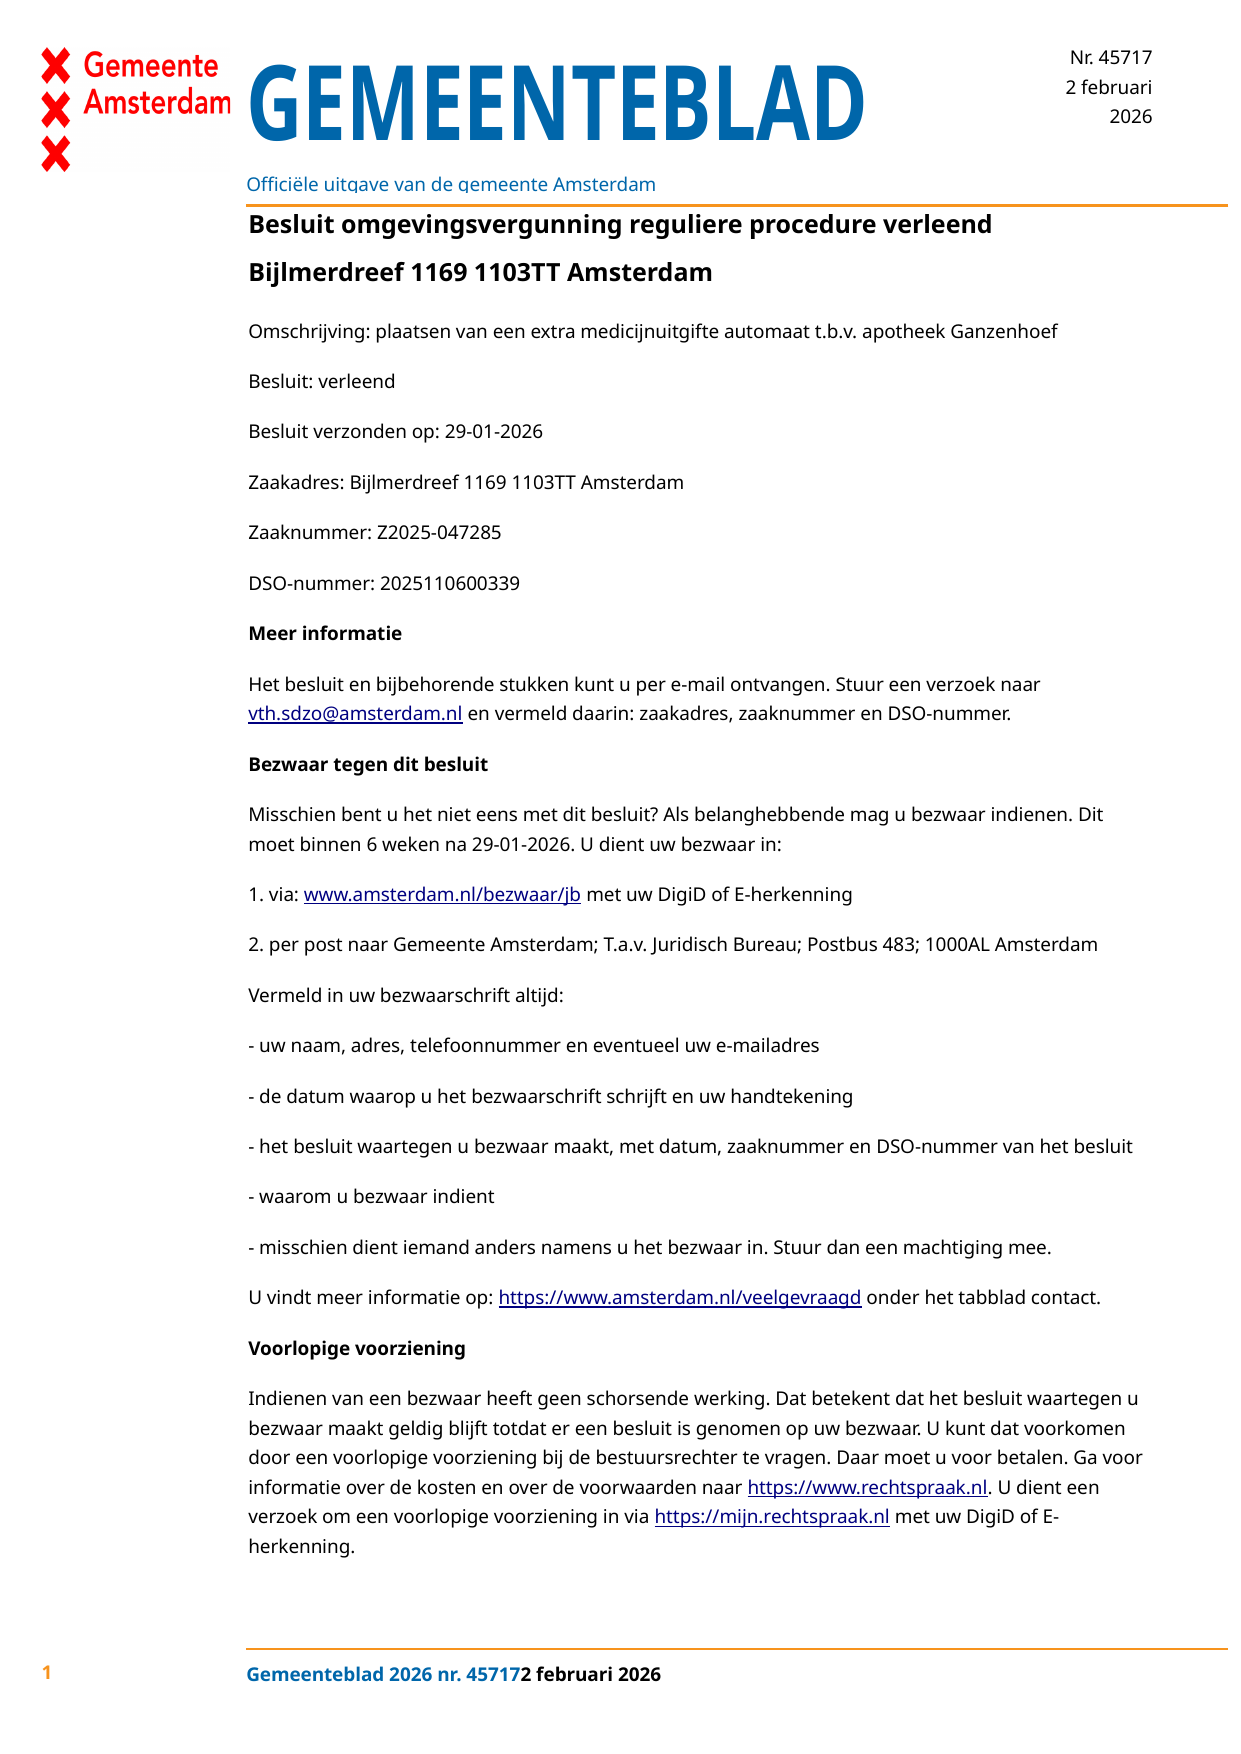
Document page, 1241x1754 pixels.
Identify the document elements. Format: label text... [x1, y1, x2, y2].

text Zaakadres: Bijlmerdreef 1169 1103TT Amsterdam [248, 469, 1152, 495]
text Omschrijving: plaatsen van een extra medicijnuitgifte automaat t.b.v. apotheek Ganzenhoef [248, 318, 1152, 344]
text - misschien dient iemand anders namens u het bezwaar in. Stuur dan een machtiging mee. [248, 1234, 1152, 1260]
text Besluit: verleend [248, 368, 1152, 394]
text Bezwaar tegen dit besluit [248, 751, 1152, 777]
text Indienen van een bezwaar heeft geen schorsende werking. Dat betekent dat het besluit waartegen u bezwaar maakt geldig blijft totdat er een besluit is genomen op uw bezwaar. U kunt dat voorkomen door een voorlopige voorziening bij de bestuursrechter te vragen. Daar moet u voor betalen. Ga voor informatie over de kosten en over de voorwaarden naar https://www.rechtspraak.nl. U dient een verzoek om een voorlopige voorziening in via https://mijn.rechtspraak.nl met uw DigiD of E-herkenning. [248, 1385, 1152, 1559]
text U vindt meer informatie op: https://www.amsterdam.nl/veelgevraagd onder het tabblad contact. [248, 1284, 1152, 1310]
text Misschien bent u het niet eens met dit besluit? Als belanghebbende mag u bezwaar indienen. Dit moet binnen 6 weken na 29-01-2026. U dient uw bezwaar in: [248, 801, 1152, 857]
text DSO-nummer: 2025110600339 [248, 570, 1152, 596]
text Voorlopige voorziening [248, 1335, 1152, 1361]
text Meer informatie [248, 620, 1152, 646]
text Het besluit en bijbehorende stukken kunt u per e-mail ontvangen. Stuur een verzoek naar vth.sdzo@amsterdam.nl en vermeld daarin: zaakadres, zaaknummer en DSO-nummer. [248, 671, 1152, 726]
text Besluit omgevingsvergunning reguliere procedure verleend Bijlmerdreef 1169 1103TT Amsterdam [248, 207, 1152, 288]
text - het besluit waartegen u bezwaar maakt, met datum, zaaknummer en DSO-nummer van het besluit [248, 1133, 1152, 1159]
text - de datum waarop u het bezwaarschrift schrijft en uw handtekening [248, 1083, 1152, 1109]
text Vermeld in uw bezwaarschrift altijd: [248, 982, 1152, 1008]
text Besluit verzonden op: 29-01-2026 [248, 419, 1152, 444]
picture [41, 47, 231, 172]
text 1. via: www.amsterdam.nl/bezwaar/jb met uw DigiD of E-herkenning [248, 881, 1152, 907]
text - waarom u bezwaar indient [248, 1184, 1152, 1209]
text 2. per post naar Gemeente Amsterdam; T.a.v. Juridisch Bureau; Postbus 483; 1000AL Amsterdam [248, 932, 1152, 957]
text - uw naam, adres, telefoonnummer en eventueel uw e-mailadres [248, 1032, 1152, 1058]
text Zaaknummer: Z2025-047285 [248, 519, 1152, 545]
